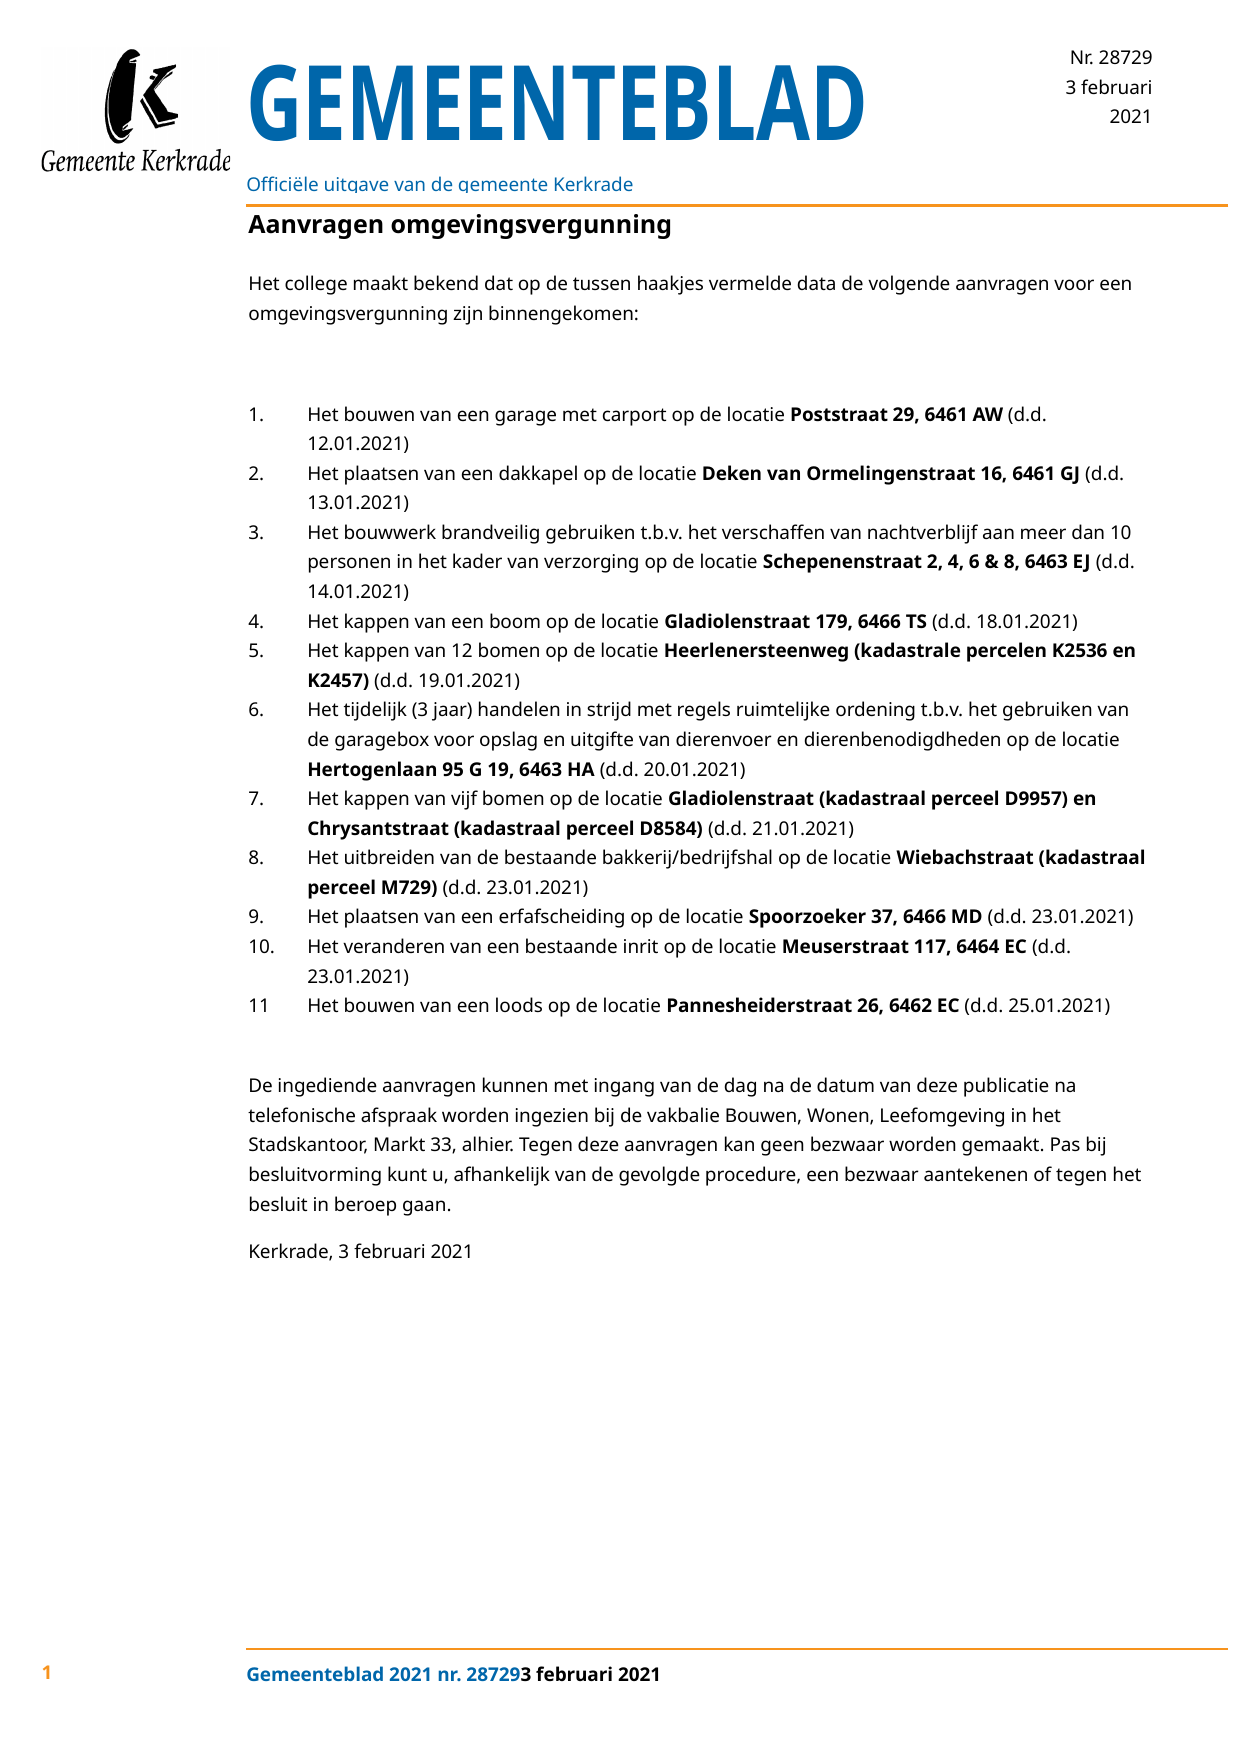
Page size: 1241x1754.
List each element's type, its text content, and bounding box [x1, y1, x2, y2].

list Het bouwwerk brandveilig gebruiken t.b.v. het verschaffen van nachtverblijf aan meer dan 10 personen in het kader van verzorging op de locatie Schepenenstraat 2, 4, 6 & 8, 6463 EJ (d.d. 14.01.2021) [248, 519, 1152, 604]
list Het plaatsen van een dakkapel op de locatie Deken van Ormelingenstraat 16, 6461 GJ (d.d. 13.01.2021) [248, 460, 1152, 515]
list Het bouwen van een garage met carport op de locatie Poststraat 29, 6461 AW (d.d. 12.01.2021) [248, 401, 1152, 456]
picture [41, 47, 231, 172]
list Het kappen van 12 bomen op de locatie Heerlenersteenweg (kadastrale percelen K2536 en K2457) (d.d. 19.01.2021) [248, 637, 1152, 693]
list Het kappen van een boom op de locatie Gladiolenstraat 179, 6466 TS (d.d. 18.01.2021) [248, 608, 1152, 633]
text Aanvragen omgevingsvergunning [248, 207, 1152, 241]
list Het bouwen van een loods op de locatie Pannesheiderstraat 26, 6462 EC (d.d. 25.01.2021) [248, 992, 1152, 1018]
list Het uitbreiden van de bestaande bakkerij/bedrijfshal op de locatie Wiebachstraat (kadastraal perceel M729) (d.d. 23.01.2021) [248, 844, 1152, 900]
list Het kappen van vijf bomen op de locatie Gladiolenstraat (kadastraal perceel D9957) en Chrysantstraat (kadastraal perceel D8584) (d.d. 21.01.2021) [248, 785, 1152, 841]
list Het tijdelijk (3 jaar) handelen in strijd met regels ruimtelijke ordening t.b.v. het gebruiken van de garagebox voor opslag en uitgifte van dierenvoer en dierenbenodigdheden op de locatie Hertogenlaan 95 G 19, 6463 HA (d.d. 20.01.2021) [248, 697, 1152, 781]
text De ingediende aanvragen kunnen met ingang van de dag na de datum van deze publicatie na telefonische afspraak worden ingezien bij de vakbalie Bouwen, Wonen, Leefomgeving in het Stadskantoor, Markt 33, alhier. Tegen deze aanvragen kan geen bezwaar worden gemaakt. Pas bij besluitvorming kunt u, afhankelijk van de gevolgde procedure, een bezwaar aantekenen of tegen het besluit in beroep gaan. [248, 1072, 1152, 1216]
list Het plaatsen van een erfafscheiding op de locatie Spoorzoeker 37, 6466 MD (d.d. 23.01.2021) [248, 904, 1152, 929]
text Kerkrade, 3 februari 2021 [248, 1238, 1152, 1264]
text Het college maakt bekend dat op de tussen haakjes vermelde data de volgende aanvragen voor een omgevingsvergunning zijn binnengekomen: [248, 270, 1152, 326]
list Het veranderen van een bestaande inrit op de locatie Meuserstraat 117, 6464 EC (d.d. 23.01.2021) [248, 933, 1152, 988]
